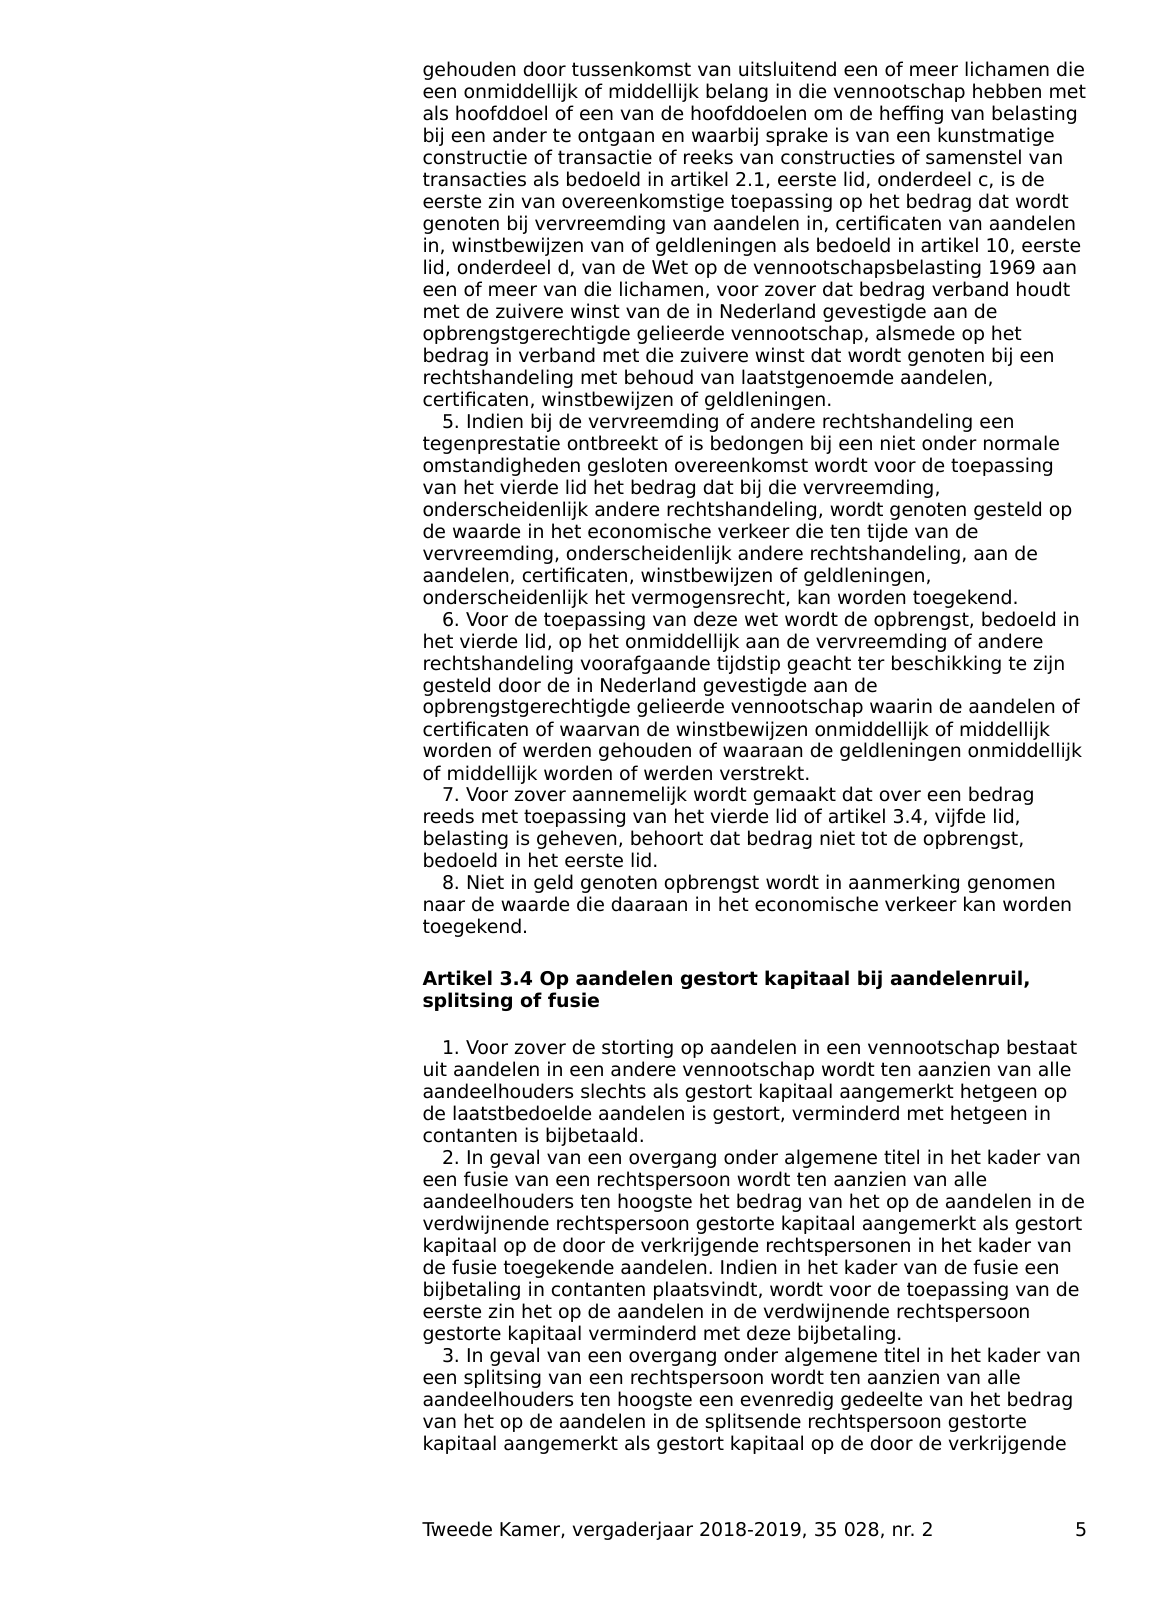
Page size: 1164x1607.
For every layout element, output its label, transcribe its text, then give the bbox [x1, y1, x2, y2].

text 7. Voor zover aannemelijk wordt gemaakt dat over een bedrag reeds met toepassing van het vierde lid of artikel 3.4, vijfde lid, belasting is geheven, behoort dat bedrag niet tot de opbrengst, bedoeld in het eerste lid. [422, 784, 1087, 872]
text 1. Voor zover de storting op aandelen in een vennootschap bestaat uit aandelen in een andere vennootschap wordt ten aanzien van alle aandeelhouders slechts als gestort kapitaal aangemerkt hetgeen op de laatstbedoelde aandelen is gestort, verminderd met hetgeen in contanten is bijbetaald. [422, 1037, 1087, 1147]
text gehouden door tussenkomst van uitsluitend een of meer lichamen die een onmiddellijk of middellijk belang in die vennootschap hebben met als hoofddoel of een van de hoofddoelen om de heffing van belasting bij een ander te ontgaan en waarbij sprake is van een kunstmatige constructie of transactie of reeks van constructies of samenstel van transacties als bedoeld in artikel 2.1, eerste lid, onderdeel c, is de eerste zin van overeenkomstige toepassing op het bedrag dat wordt genoten bij vervreemding van aandelen in, certificaten van aandelen in, winstbewijzen van of geldleningen als bedoeld in artikel 10, eerste lid, onderdeel d, van de Wet op de vennootschapsbelasting 1969 aan een of meer van die lichamen, voor zover dat bedrag verband houdt met de zuivere winst van de in Nederland gevestigde aan de opbrengstgerechtigde gelieerde vennootschap, alsmede op het bedrag in verband met die zuivere winst dat wordt genoten bij een rechtshandeling met behoud van laatstgenoemde aandelen, certificaten, winstbewijzen of geldleningen. [422, 59, 1087, 411]
text 8. Niet in geld genoten opbrengst wordt in aanmerking genomen naar de waarde die daaraan in het economische verkeer kan worden toegekend. [422, 872, 1087, 938]
text 2. In geval van een overgang onder algemene titel in het kader van een fusie van een rechtspersoon wordt ten aanzien van alle aandeelhouders ten hoogste het bedrag van het op de aandelen in de verdwijnende rechtspersoon gestorte kapitaal aangemerkt als gestort kapitaal op de door de verkrijgende rechtspersonen in het kader van de fusie toegekende aandelen. Indien in het kader van de fusie een bijbetaling in contanten plaatsvindt, wordt voor de toepassing van de eerste zin het op de aandelen in de verdwijnende rechtspersoon gestorte kapitaal verminderd met deze bijbetaling. [422, 1147, 1087, 1345]
subtitle Artikel 3.4 Op aandelen gestort kapitaal bij aandelenruil, splitsing of fusie [422, 968, 1087, 1012]
text 6. Voor de toepassing van deze wet wordt de opbrengst, bedoeld in het vierde lid, op het onmiddellijk aan de vervreemding of andere rechtshandeling voorafgaande tijdstip geacht ter beschikking te zijn gesteld door de in Nederland gevestigde aan de opbrengstgerechtigde gelieerde vennootschap waarin de aandelen of certificaten of waarvan de winstbewijzen onmiddellijk of middellijk worden of werden gehouden of waaraan de geldleningen onmiddellijk of middellijk worden of werden verstrekt. [422, 608, 1087, 784]
text 3. In geval van een overgang onder algemene titel in het kader van een splitsing van een rechtspersoon wordt ten aanzien van alle aandeelhouders ten hoogste een evenredig gedeelte van het bedrag van het op de aandelen in de splitsende rechtspersoon gestorte kapitaal aangemerkt als gestort kapitaal op de door de verkrijgende [422, 1345, 1087, 1455]
text 5. Indien bij de vervreemding of andere rechtshandeling een tegenprestatie ontbreekt of is bedongen bij een niet onder normale omstandigheden gesloten overeenkomst wordt voor de toepassing van het vierde lid het bedrag dat bij die vervreemding, onderscheidenlijk andere rechtshandeling, wordt genoten gesteld op de waarde in het economische verkeer die ten tijde van de vervreemding, onderscheidenlijk andere rechtshandeling, aan de aandelen, certificaten, winstbewijzen of geldleningen, onderscheidenlijk het vermogensrecht, kan worden toegekend. [422, 411, 1087, 608]
